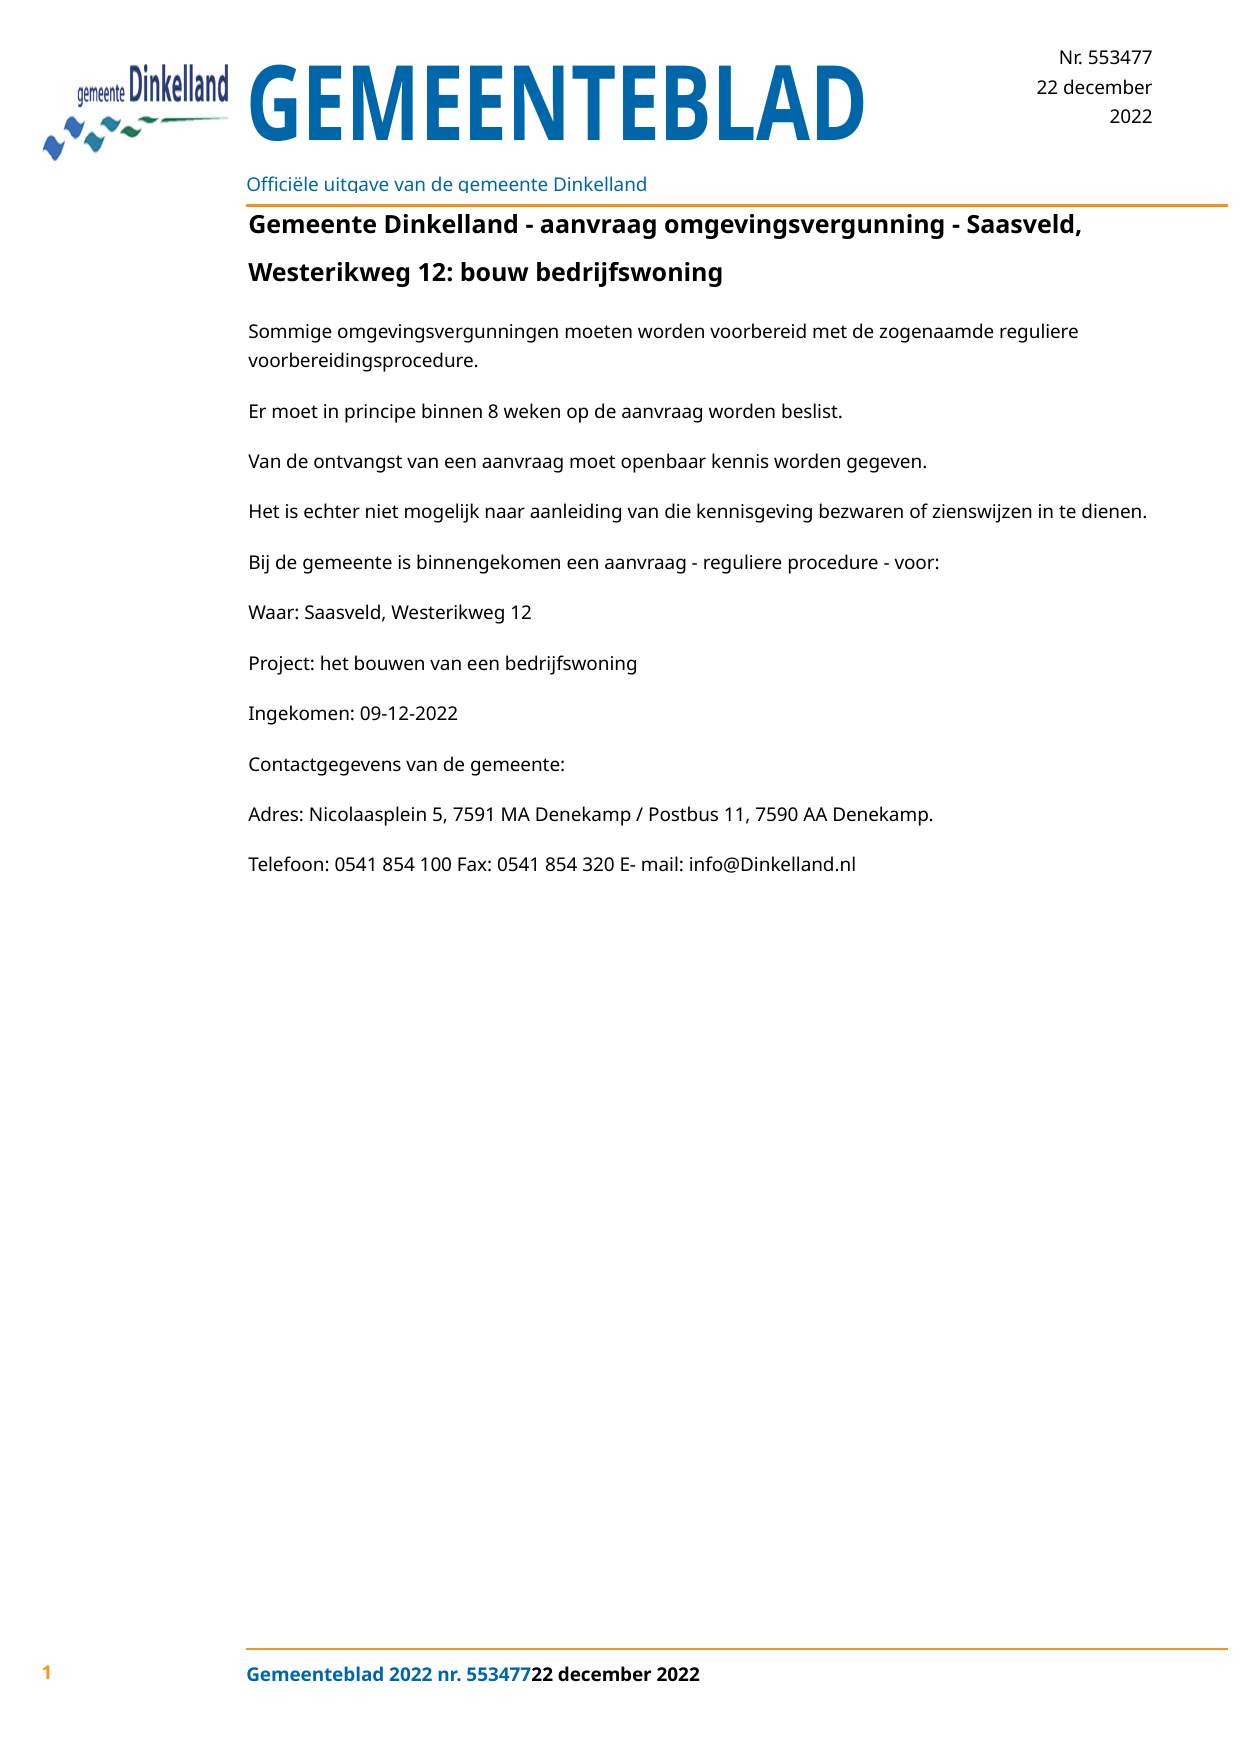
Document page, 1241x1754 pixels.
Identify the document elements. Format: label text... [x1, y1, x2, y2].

text Het is echter niet mogelijk naar aanleiding van die kennisgeving bezwaren of zienswijzen in te dienen. [248, 499, 1152, 524]
text Gemeente Dinkelland - aanvraag omgevingsvergunning - Saasveld, Westerikweg 12: bouw bedrijfswoning [248, 207, 1152, 288]
text Contactgegevens van de gemeente: [248, 751, 1152, 777]
text Er moet in principe binnen 8 weken op de aanvraag worden beslist. [248, 398, 1152, 424]
text Sommige omgevingsvergunningen moeten worden voorbereid met de zogenaamde reguliere voorbereidingsprocedure. [248, 318, 1152, 373]
text Telefoon: 0541 854 100 Fax: 0541 854 320 E- mail: info@Dinkelland.nl [248, 852, 1152, 877]
text Project: het bouwen van een bedrijfswoning [248, 650, 1152, 676]
text Van de ontvangst van een aanvraag moet openbaar kennis worden gegeven. [248, 448, 1152, 474]
picture [41, 47, 231, 172]
text Adres: Nicolaasplein 5, 7591 MA Denekamp / Postbus 11, 7590 AA Denekamp. [248, 801, 1152, 827]
text Ingekomen: 09-12-2022 [248, 700, 1152, 726]
text Bij de gemeente is binnengekomen een aanvraag - reguliere procedure - voor: [248, 549, 1152, 575]
text Waar: Saasveld, Westerikweg 12 [248, 599, 1152, 625]
